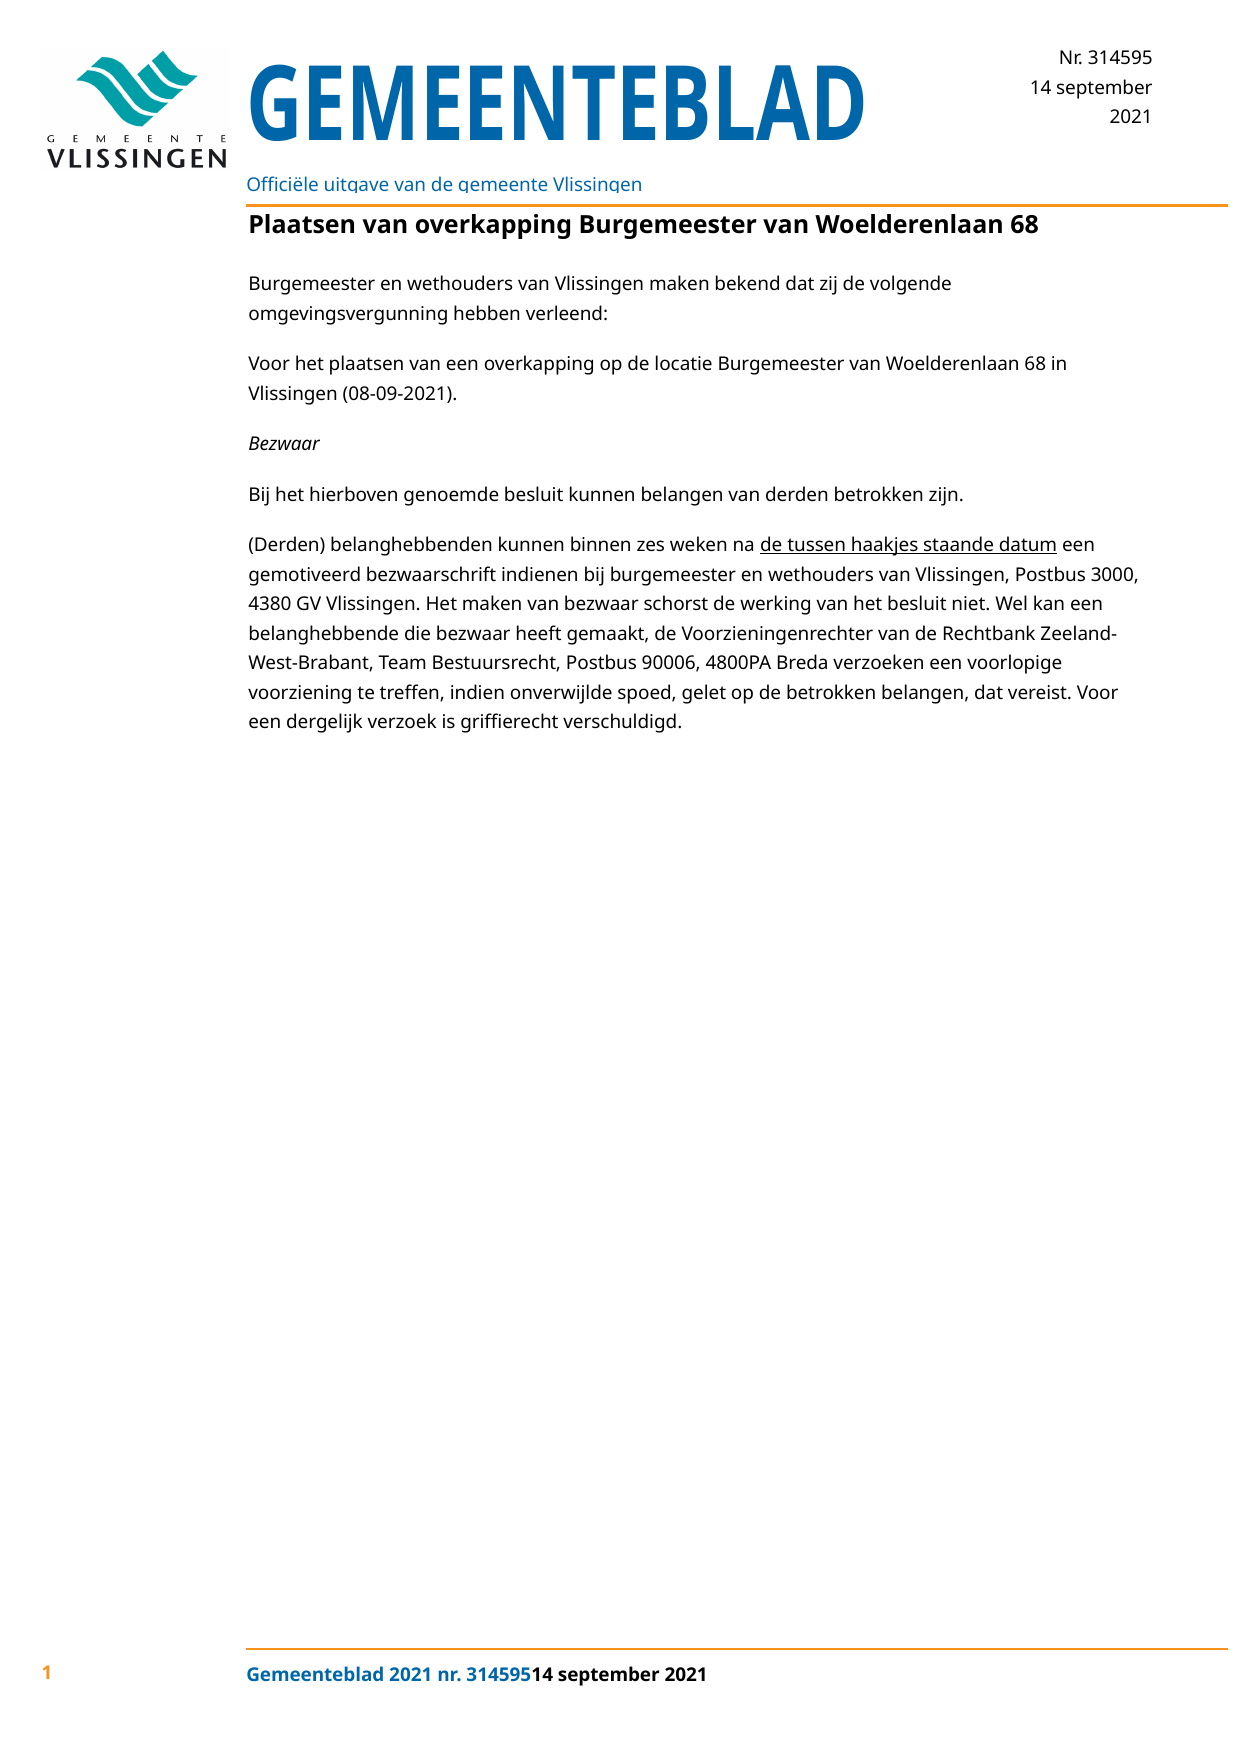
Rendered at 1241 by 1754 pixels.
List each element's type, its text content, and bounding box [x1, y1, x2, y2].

text Bezwaar [248, 430, 1152, 456]
text Burgemeester en wethouders van Vlissingen maken bekend dat zij de volgende omgevingsvergunning hebben verleend: [248, 270, 1152, 326]
text Plaatsen van overkapping Burgemeester van Woelderenlaan 68 [248, 207, 1152, 241]
text (Derden) belanghebbenden kunnen binnen zes weken na de tussen haakjes staande datum een gemotiveerd bezwaarschrift indienen bij burgemeester en wethouders van Vlissingen, Postbus 3000, 4380 GV Vlissingen. Het maken van bezwaar schorst de werking van het besluit niet. Wel kan een belanghebbende die bezwaar heeft gemaakt, de Voorzieningenrechter van de Rechtbank Zeeland-West-Brabant, Team Bestuursrecht, Postbus 90006, 4800PA Breda verzoeken een voorlopige voorziening te treffen, indien onverwijlde spoed, gelet op de betrokken belangen, dat vereist. Voor een dergelijk verzoek is griffierecht verschuldigd. [248, 531, 1152, 734]
text Bij het hierboven genoemde besluit kunnen belangen van derden betrokken zijn. [248, 481, 1152, 506]
picture [41, 47, 231, 172]
text Voor het plaatsen van een overkapping op de locatie Burgemeester van Woelderenlaan 68 in Vlissingen (08-09-2021). [248, 350, 1152, 406]
